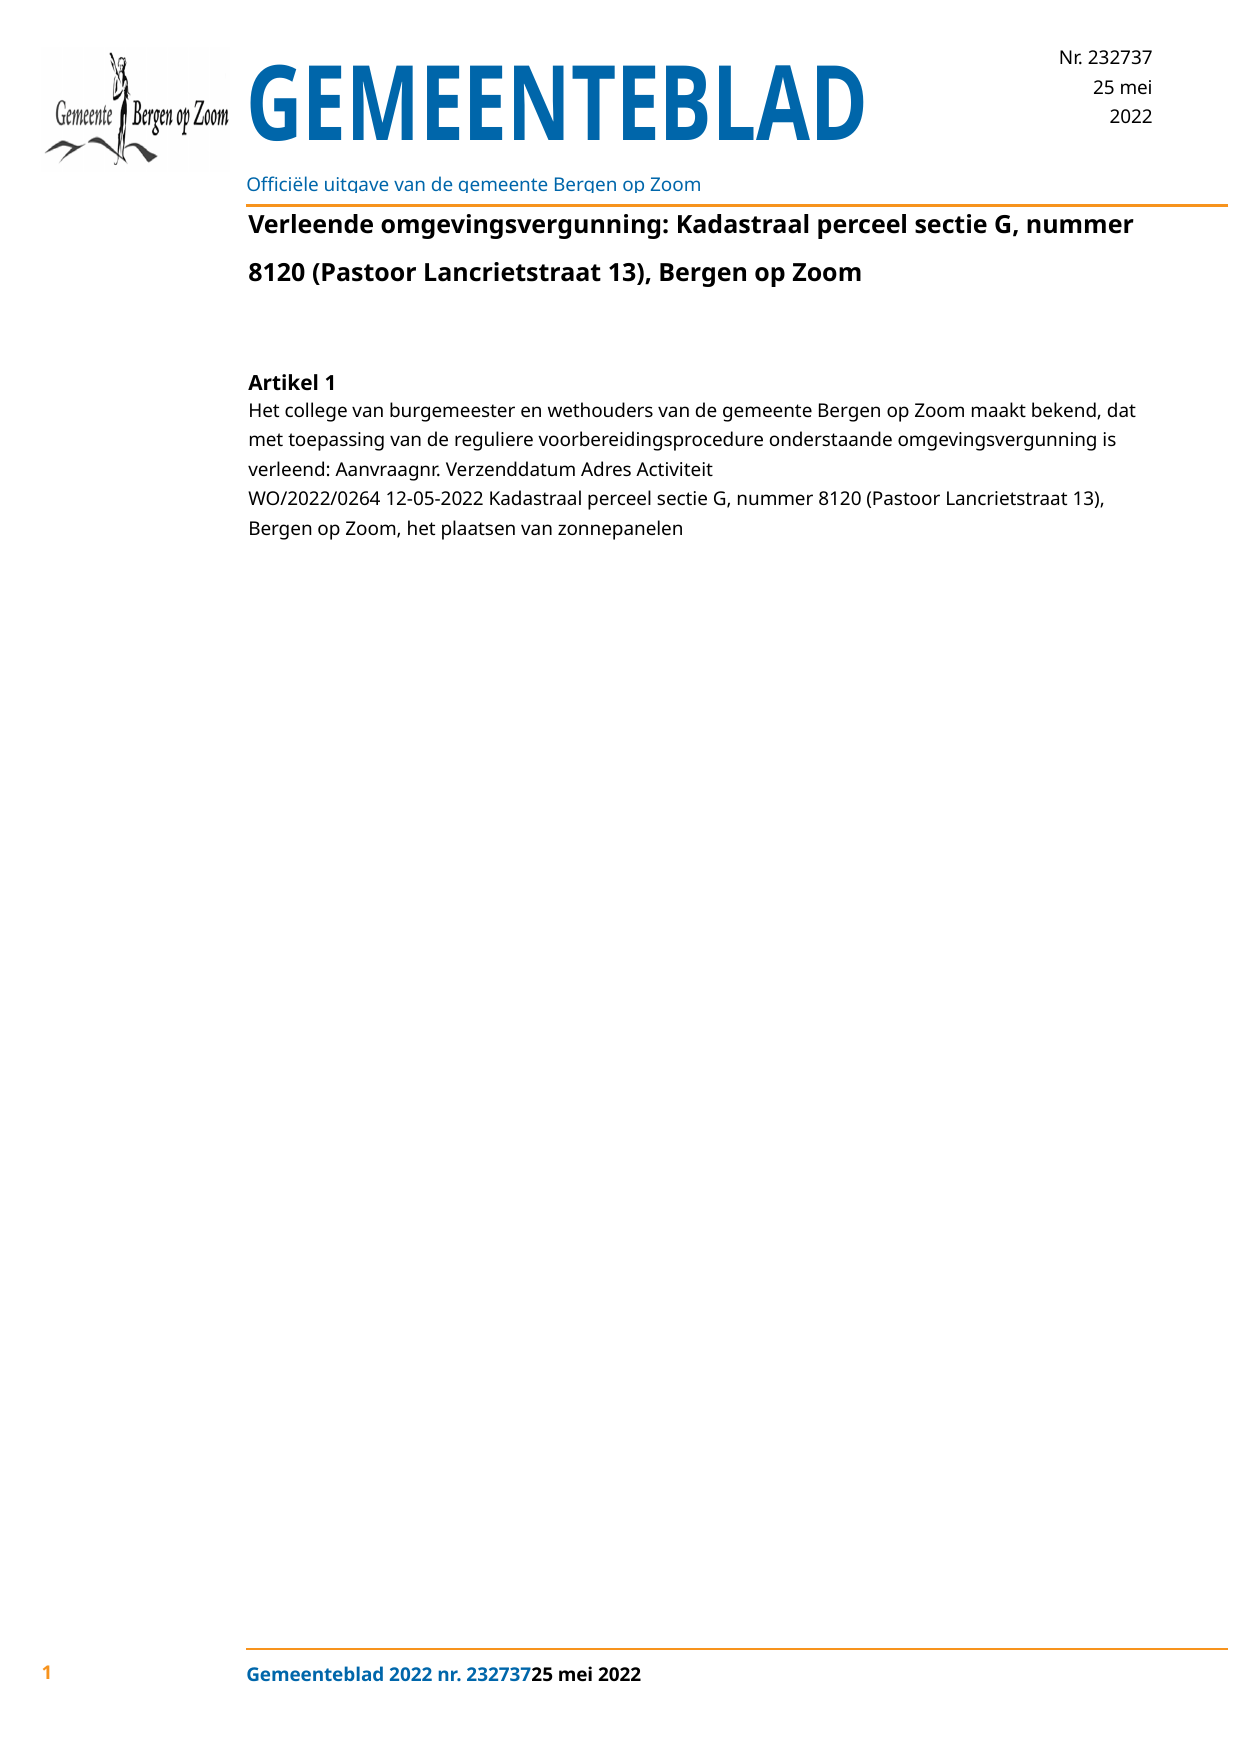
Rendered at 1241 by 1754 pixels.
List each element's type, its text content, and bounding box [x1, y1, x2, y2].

text Artikel 1 [248, 368, 1152, 397]
text Het college van burgemeester en wethouders van de gemeente Bergen op Zoom maakt bekend, dat met toepassing van de reguliere voorbereidingsprocedure onderstaande omgevingsvergunning is verleend: Aanvraagnr. Verzenddatum Adres Activiteit [248, 397, 1152, 482]
picture [41, 47, 231, 172]
text Verleende omgevingsvergunning: Kadastraal perceel sectie G, nummer 8120 (Pastoor Lancrietstraat 13), Bergen op Zoom [248, 207, 1152, 288]
text WO/2022/0264 12-05-2022 Kadastraal perceel sectie G, nummer 8120 (Pastoor Lancrietstraat 13), Bergen op Zoom, het plaatsen van zonnepanelen [248, 486, 1152, 541]
